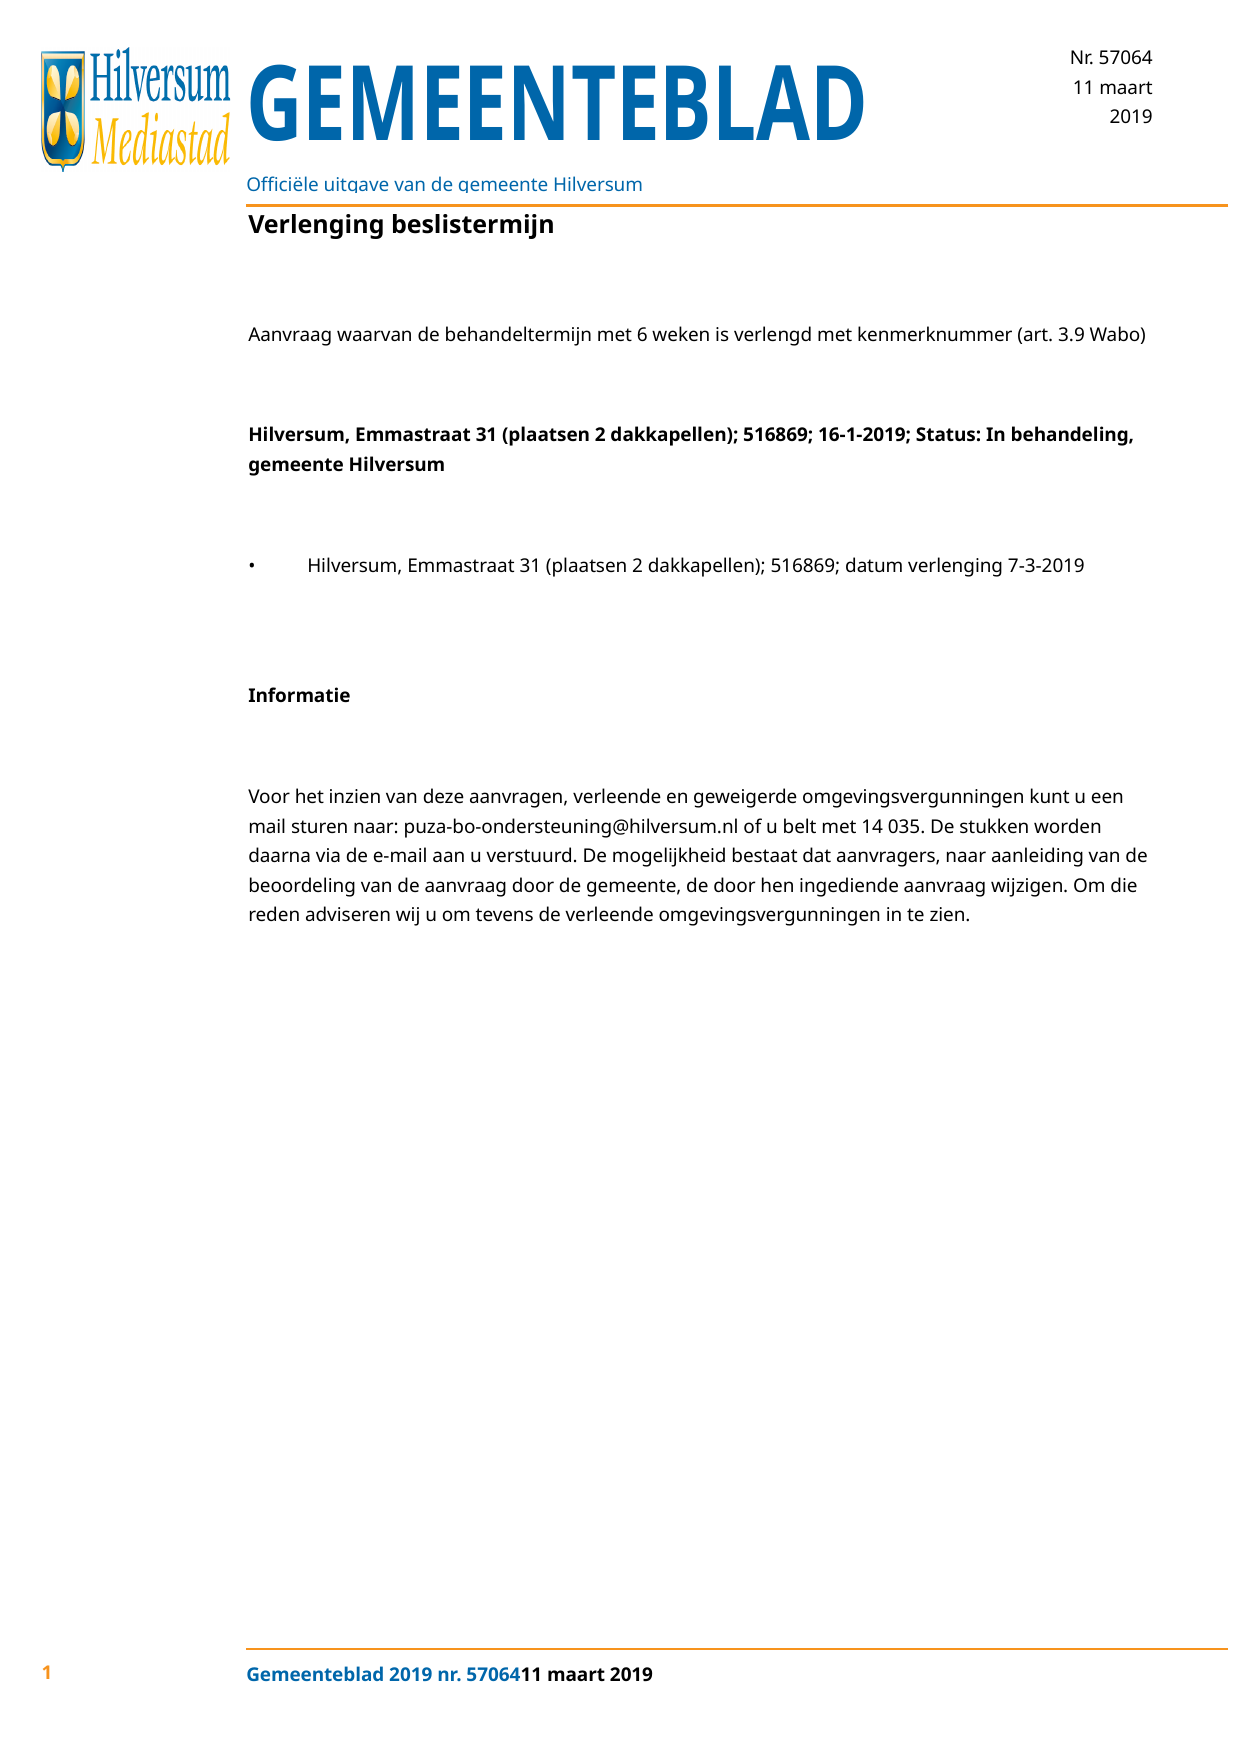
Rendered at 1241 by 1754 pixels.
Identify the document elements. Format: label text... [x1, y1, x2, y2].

text Aanvraag waarvan de behandeltermijn met 6 weken is verlengd met kenmerknummer (art. 3.9 Wabo) [248, 321, 1152, 346]
list Hilversum, Emmastraat 31 (plaatsen 2 dakkapellen); 516869; datum verlenging 7-3-2019 [248, 552, 1152, 578]
text Verlenging beslistermijn [248, 207, 1152, 241]
text Voor het inzien van deze aanvragen, verleende en geweigerde omgevingsvergunningen kunt u een mail sturen naar: puza-bo-ondersteuning@hilversum.nl of u belt met 14 035. De stukken worden daarna via de e-mail aan u verstuurd. De mogelijkheid bestaat dat aanvragers, naar aanleiding van de beoordeling van de aanvraag door de gemeente, de door hen ingediende aanvraag wijzigen. Om die reden adviseren wij u om tevens de verleende omgevingsvergunningen in te zien. [248, 783, 1152, 927]
picture [41, 47, 231, 172]
text Informatie [248, 682, 1152, 708]
text Hilversum, Emmastraat 31 (plaatsen 2 dakkapellen); 516869; 16-1-2019; Status: In behandeling, gemeente Hilversum [248, 422, 1152, 477]
